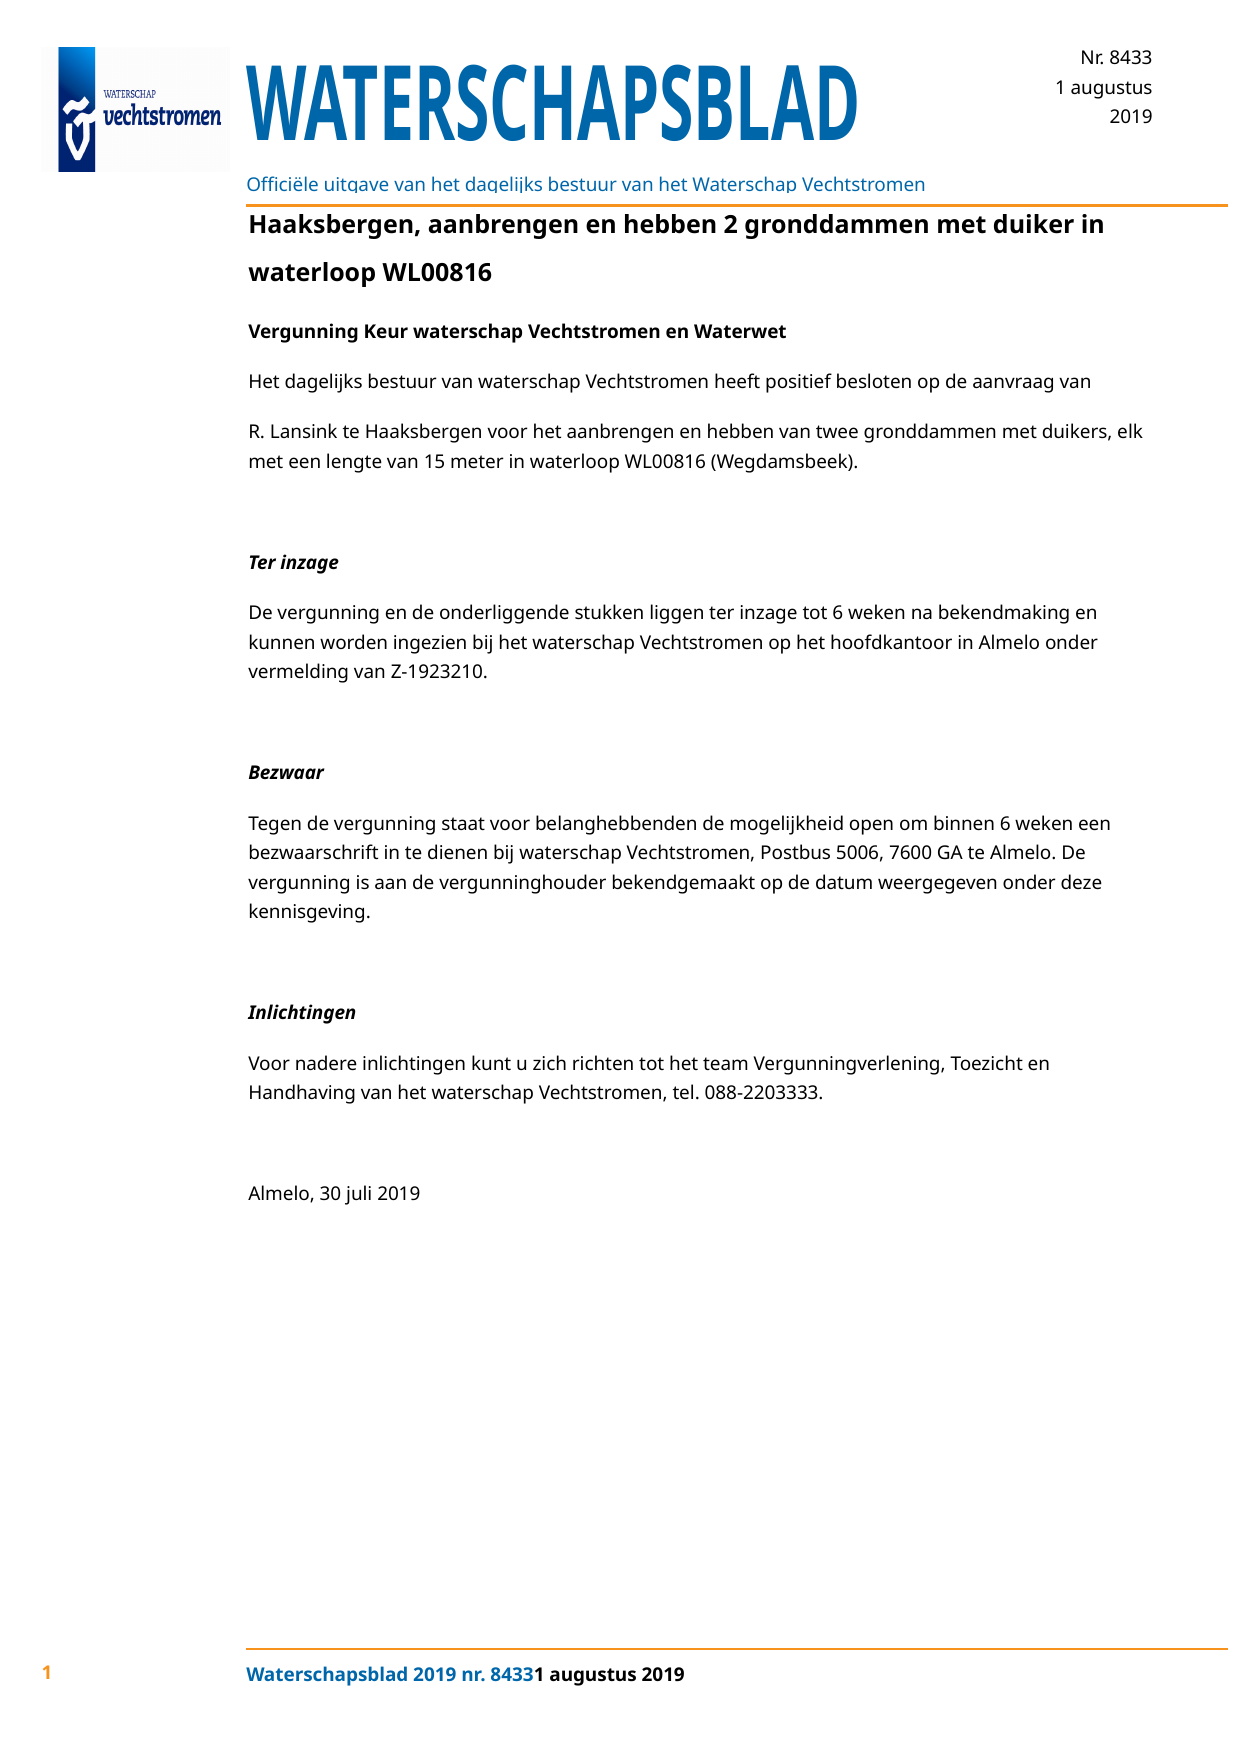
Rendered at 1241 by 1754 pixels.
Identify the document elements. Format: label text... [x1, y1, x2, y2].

text Almelo, 30 juli 2019 [248, 1180, 1152, 1206]
text Tegen de vergunning staat voor belanghebbenden de mogelijkheid open om binnen 6 weken een bezwaarschrift in te dienen bij waterschap Vechtstromen, Postbus 5006, 7600 GA te Almelo. De vergunning is aan de vergunninghouder bekendgemaakt op de datum weergegeven onder deze kennisgeving. [248, 810, 1152, 924]
text De vergunning en de onderliggende stukken liggen ter inzage tot 6 weken na bekendmaking en kunnen worden ingezien bij het waterschap Vechtstromen op het hoofdkantoor in Almelo onder vermelding van Z-1923210. [248, 599, 1152, 684]
text R. Lansink te Haaksbergen voor het aanbrengen en hebben van twee gronddammen met duikers, elk met een lengte van 15 meter in waterloop WL00816 (Wegdamsbeek). [248, 419, 1152, 474]
text Het dagelijks bestuur van waterschap Vechtstromen heeft positief besloten op de aanvraag van [248, 368, 1152, 394]
text Voor nadere inlichtingen kunt u zich richten tot het team Vergunningverlening, Toezicht en Handhaving van het waterschap Vechtstromen, tel. 088-2203333. [248, 1050, 1152, 1105]
text Haaksbergen, aanbrengen en hebben 2 gronddammen met duiker in waterloop WL00816 [248, 207, 1152, 288]
text Bezwaar [248, 759, 1152, 785]
picture [41, 47, 231, 172]
text Ter inzage [248, 549, 1152, 575]
text Vergunning Keur waterschap Vechtstromen en Waterwet [248, 318, 1152, 344]
text Inlichtingen [248, 999, 1152, 1025]
